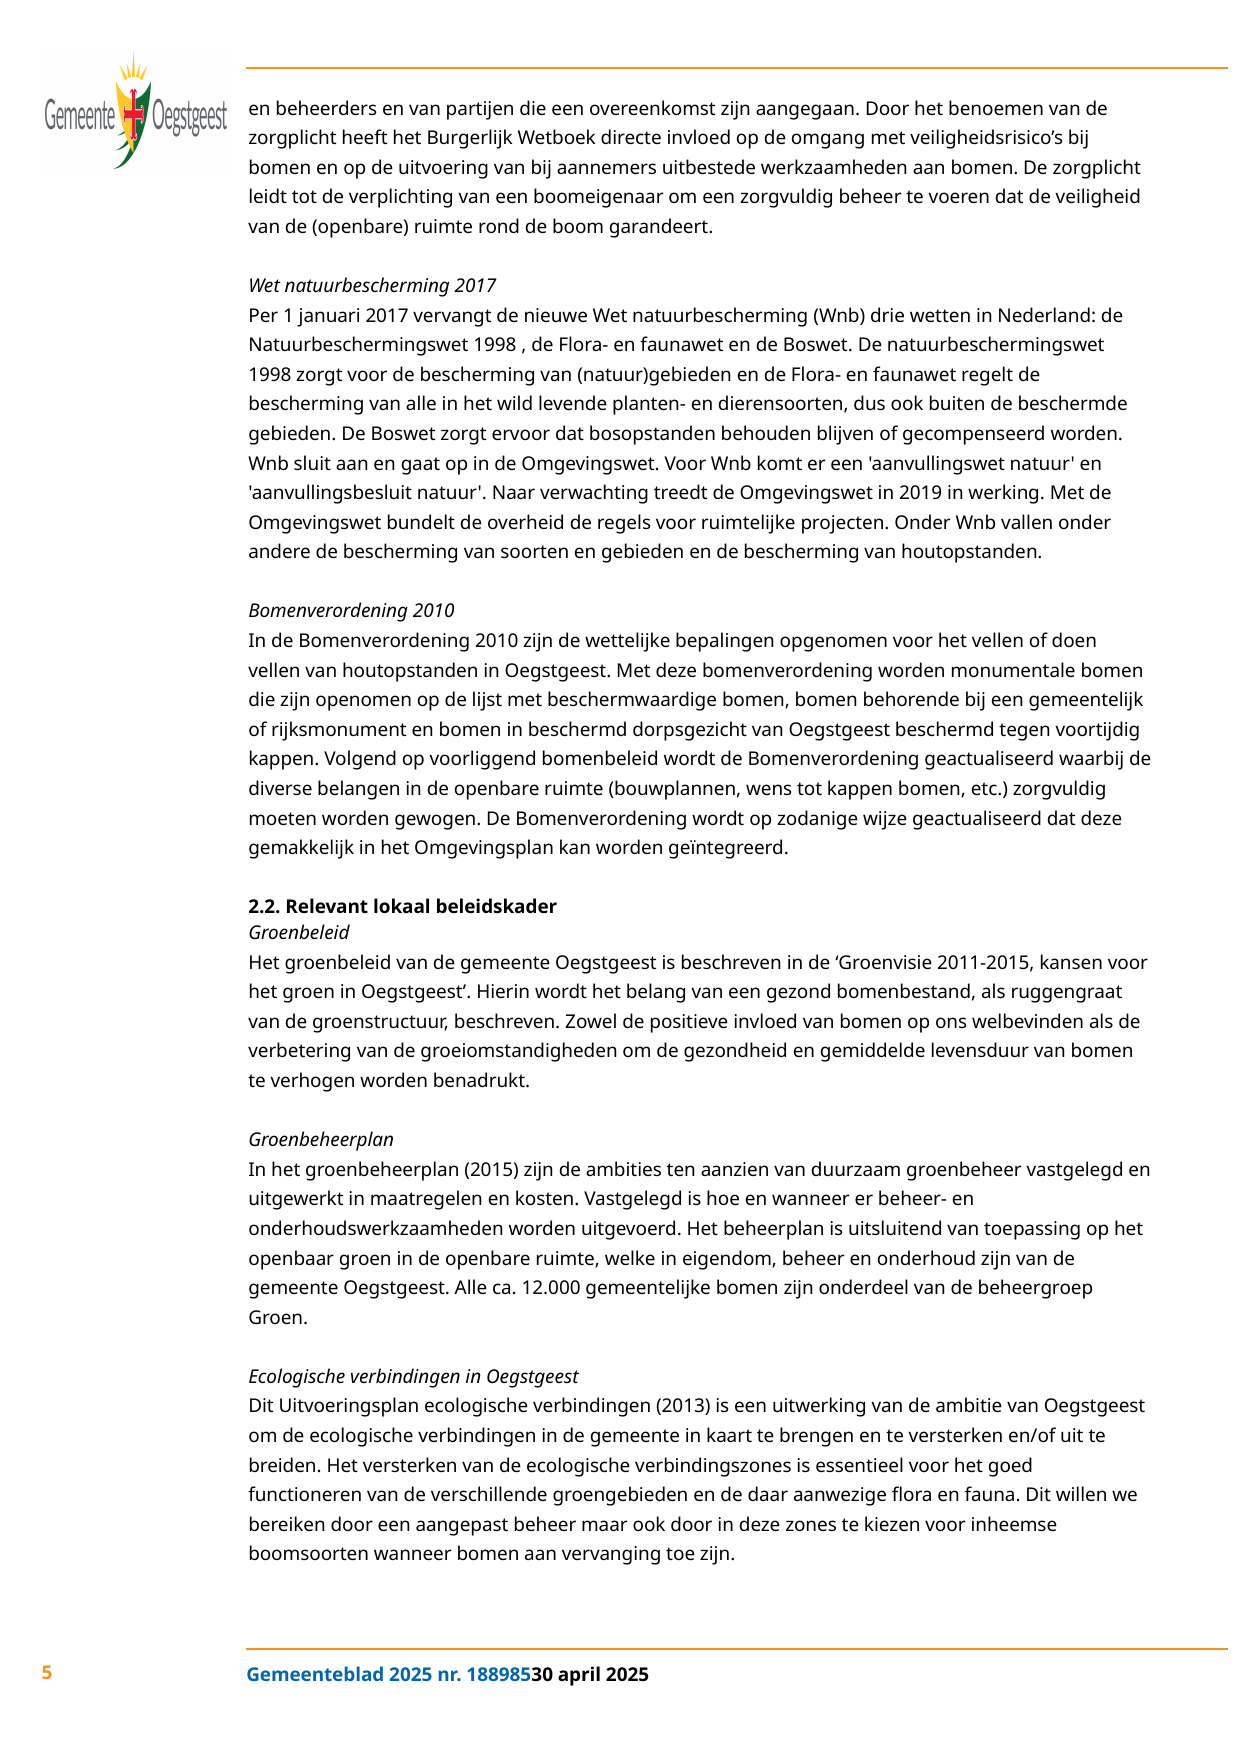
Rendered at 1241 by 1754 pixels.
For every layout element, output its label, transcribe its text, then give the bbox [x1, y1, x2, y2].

text Groenbeleid [248, 919, 1152, 945]
text Per 1 januari 2017 vervangt de nieuwe Wet natuurbescherming (Wnb) drie wetten in Nederland: de Natuurbeschermingswet 1998 , de Flora- en faunawet en de Boswet. De natuurbeschermingswet 1998 zorgt voor de bescherming van (natuur)gebieden en de Flora- en faunawet regelt de bescherming van alle in het wild levende planten- en dierensoorten, dus ook buiten de beschermde gebieden. De Boswet zorgt ervoor dat bosopstanden behouden blijven of gecompenseerd worden. Wnb sluit aan en gaat op in de Omgevingswet. Voor Wnb komt er een 'aanvullingswet natuur' en 'aanvullingsbesluit natuur'. Naar verwachting treedt de Omgevingswet in 2019 in werking. Met de Omgevingswet bundelt de overheid de regels voor ruimtelijke projecten. Onder Wnb vallen onder andere de bescherming van soorten en gebieden en de bescherming van houtopstanden. [248, 302, 1152, 564]
text Bomenverordening 2010 [248, 598, 1152, 623]
text 2.2. Relevant lokaal beleidskader [248, 893, 1152, 919]
picture [41, 47, 231, 172]
text Dit Uitvoeringsplan ecologische verbindingen (2013) is een uitwerking van de ambitie van Oegstgeest om de ecologische verbindingen in de gemeente in kaart te brengen en te versterken en/of uit te breiden. Het versterken van de ecologische verbindingszones is essentieel voor het goed functioneren van de verschillende groengebieden en de daar aanwezige flora en fauna. Dit willen we bereiken door een aangepast beheer maar ook door in deze zones te kiezen voor inheemse boomsoorten wanneer bomen aan vervanging toe zijn. [248, 1393, 1152, 1566]
text Ecologische verbindingen in Oegstgeest [248, 1363, 1152, 1389]
text Groenbeheerplan [248, 1126, 1152, 1152]
text Wet natuurbescherming 2017 [248, 272, 1152, 298]
text In het groenbeheerplan (2015) zijn de ambities ten aanzien van duurzaam groenbeheer vastgelegd en uitgewerkt in maatregelen en kosten. Vastgelegd is hoe en wanneer er beheer- en onderhoudswerkzaamheden worden uitgevoerd. Het beheerplan is uitsluitend van toepassing op het openbaar groen in de openbare ruimte, welke in eigendom, beheer en onderhoud zijn van de gemeente Oegstgeest. Alle ca. 12.000 gemeentelijke bomen zijn onderdeel van de beheergroep Groen. [248, 1156, 1152, 1329]
text In de Bomenverordening 2010 zijn de wettelijke bepalingen opgenomen voor het vellen of doen vellen van houtopstanden in Oegstgeest. Met deze bomenverordening worden monumentale bomen die zijn openomen op de lijst met beschermwaardige bomen, bomen behorende bij een gemeentelijk of rijksmonument en bomen in beschermd dorpsgezicht van Oegstgeest beschermd tegen voortijdig kappen. Volgend op voorliggend bomenbeleid wordt de Bomenverordening geactualiseerd waarbij de diverse belangen in de openbare ruimte (bouwplannen, wens tot kappen bomen, etc.) zorgvuldig moeten worden gewogen. De Bomenverordening wordt op zodanige wijze geactualiseerd dat deze gemakkelijk in het Omgevingsplan kan worden geïntegreerd. [248, 627, 1152, 860]
text Het groenbeleid van de gemeente Oegstgeest is beschreven in de ‘Groenvisie 2011-2015, kansen voor het groen in Oegstgeest’. Hierin wordt het belang van een gezond bomenbestand, als ruggengraat van de groenstructuur, beschreven. Zowel de positieve invloed van bomen op ons welbevinden als de verbetering van de groeiomstandigheden om de gezondheid en gemiddelde levensduur van bomen te verhogen worden benadrukt. [248, 949, 1152, 1093]
text en beheerders en van partijen die een overeenkomst zijn aangegaan. Door het benoemen van de zorgplicht heeft het Burgerlijk Wetboek directe invloed op de omgang met veiligheidsrisico’s bij bomen en op de uitvoering van bij aannemers uitbestede werkzaamheden aan bomen. De zorgplicht leidt tot de verplichting van een boomeigenaar om een zorgvuldig beheer te voeren dat de veiligheid van de (openbare) ruimte rond de boom garandeert. [248, 95, 1152, 239]
